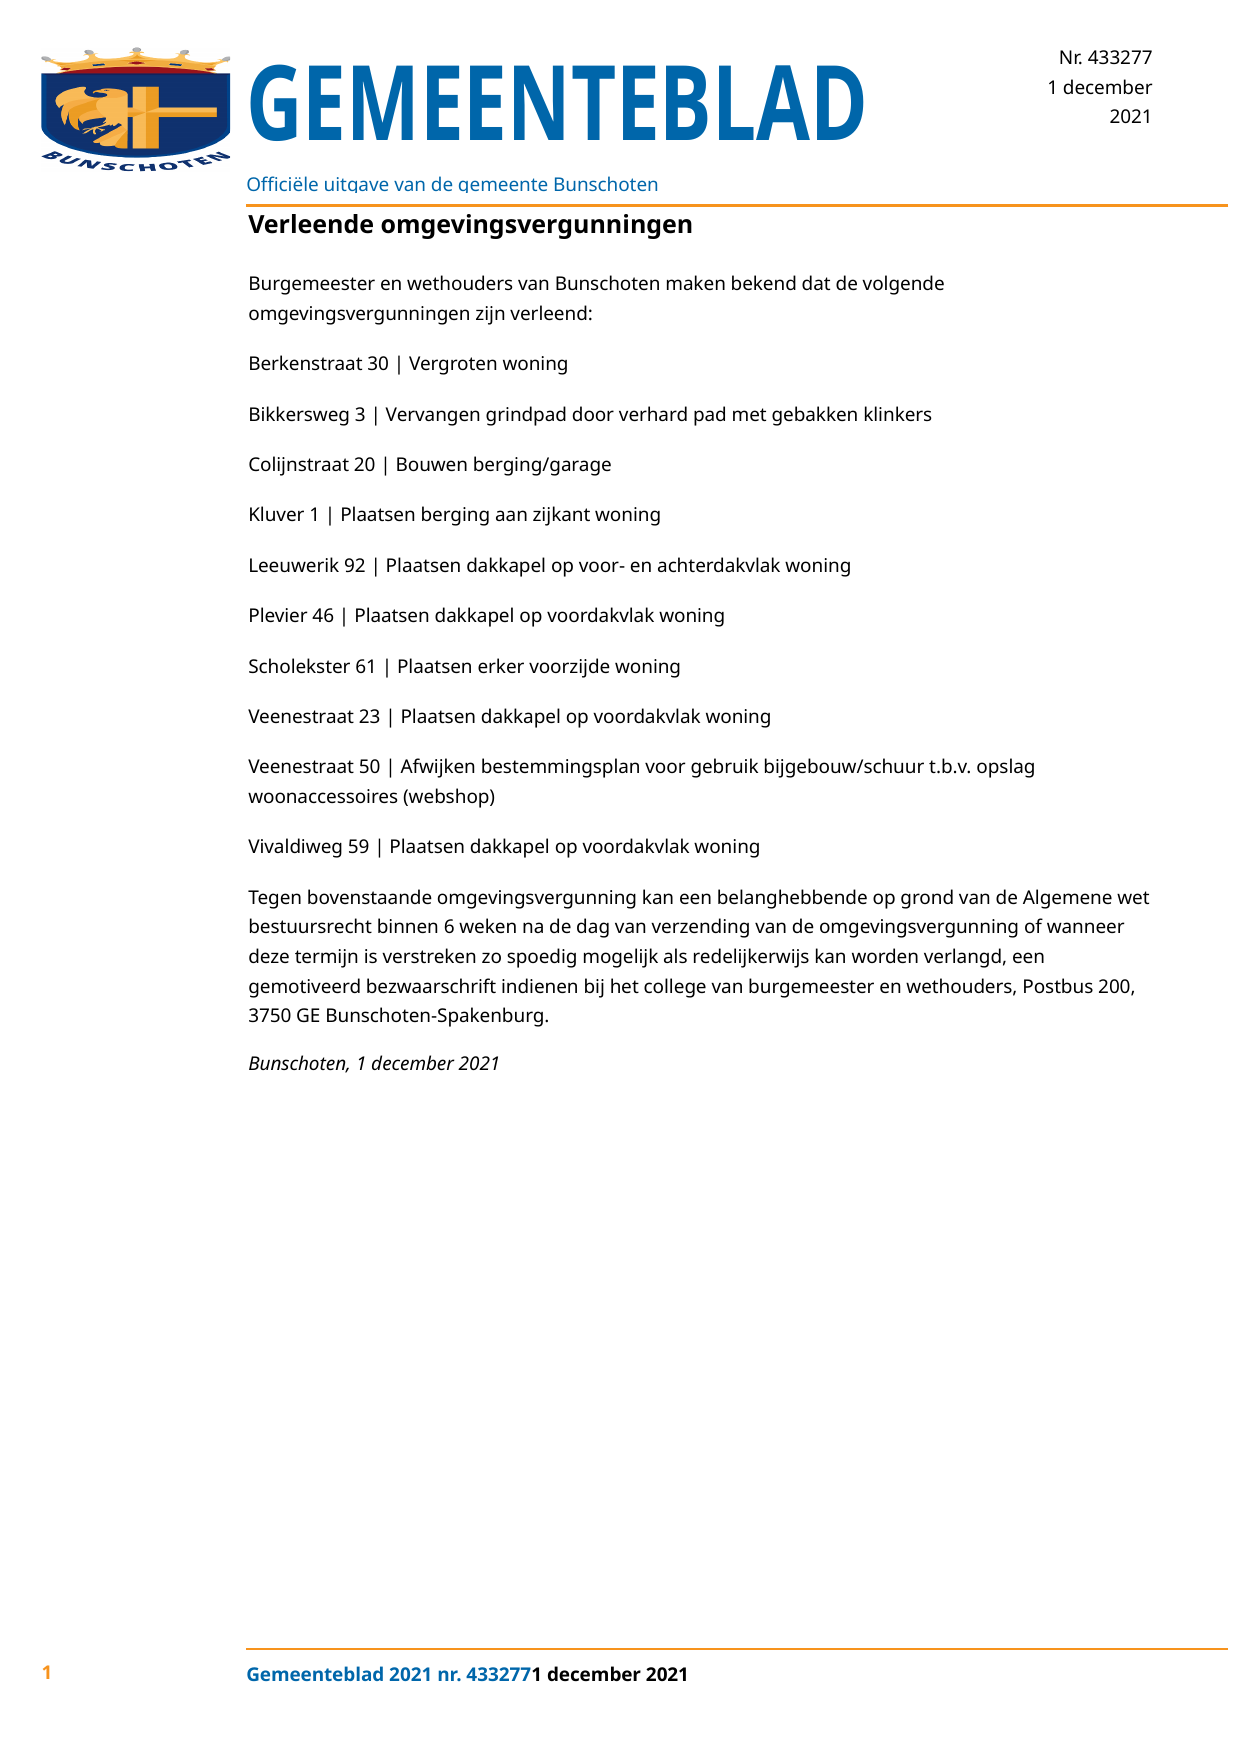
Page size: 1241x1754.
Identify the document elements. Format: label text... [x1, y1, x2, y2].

text Plevier 46 | Plaatsen dakkapel op voordakvlak woning [248, 602, 1152, 628]
text Burgemeester en wethouders van Bunschoten maken bekend dat de volgende omgevingsvergunningen zijn verleend: [248, 270, 1152, 326]
text Bikkersweg 3 | Vervangen grindpad door verhard pad met gebakken klinkers [248, 401, 1152, 426]
text Scholekster 61 | Plaatsen erker voorzijde woning [248, 653, 1152, 678]
text Berkenstraat 30 | Vergroten woning [248, 350, 1152, 376]
text Leeuwerik 92 | Plaatsen dakkapel op voor- en achterdakvlak woning [248, 552, 1152, 578]
text Veenestraat 23 | Plaatsen dakkapel op voordakvlak woning [248, 703, 1152, 729]
text Kluver 1 | Plaatsen berging aan zijkant woning [248, 502, 1152, 527]
text Bunschoten, 1 december 2021 [248, 1050, 1152, 1076]
picture [41, 47, 231, 172]
text Veenestraat 50 | Afwijken bestemmingsplan voor gebruik bijgebouw/schuur t.b.v. opslag woonaccessoires (webshop) [248, 754, 1152, 809]
text Vivaldiweg 59 | Plaatsen dakkapel op voordakvlak woning [248, 834, 1152, 859]
text Verleende omgevingsvergunningen [248, 207, 1152, 241]
text Tegen bovenstaande omgevingsvergunning kan een belanghebbende op grond van de Algemene wet bestuursrecht binnen 6 weken na de dag van verzending van de omgevingsvergunning of wanneer deze termijn is verstreken zo spoedig mogelijk als redelijkerwijs kan worden verlangd, een gemotiveerd bezwaarschrift indienen bij het college van burgemeester en wethouders, Postbus 200, 3750 GE Bunschoten-Spakenburg. [248, 884, 1152, 1028]
text Colijnstraat 20 | Bouwen berging/garage [248, 451, 1152, 477]
